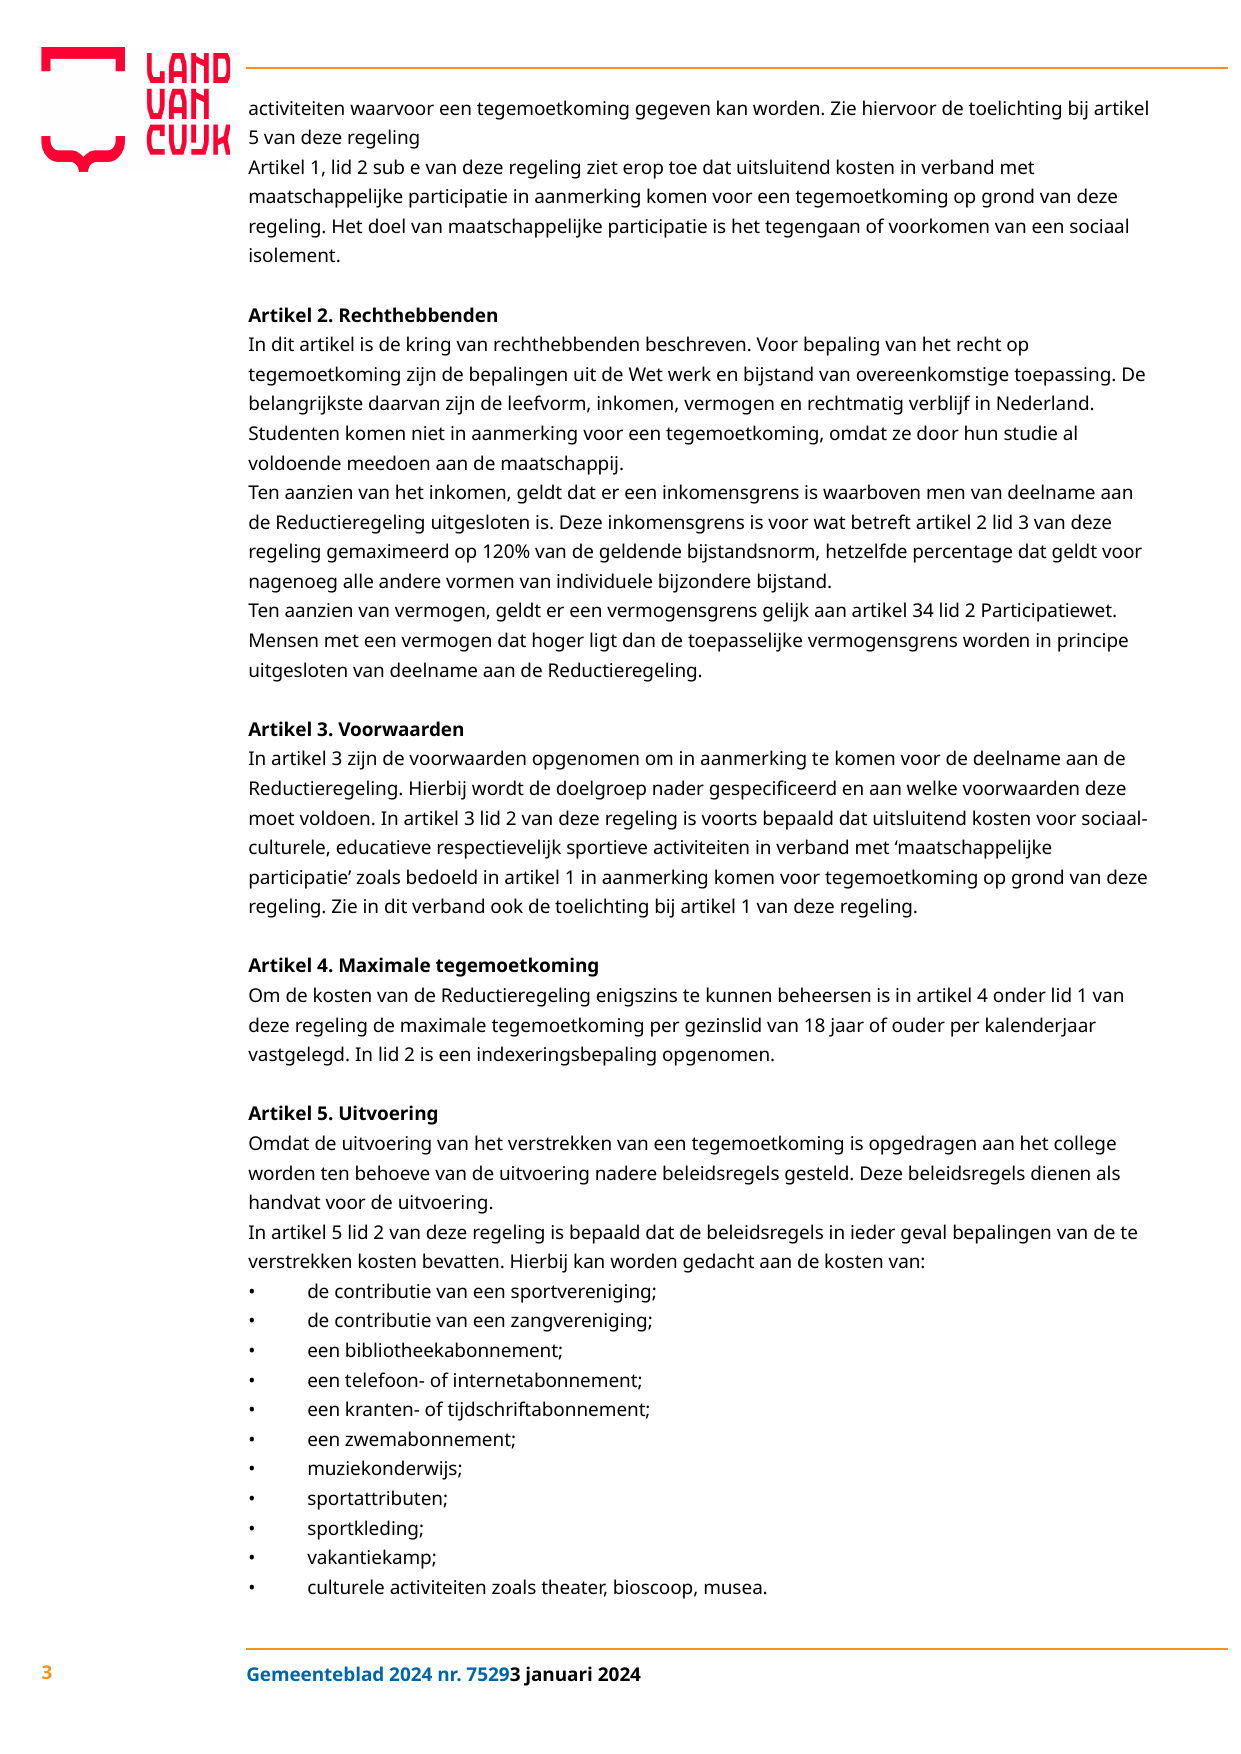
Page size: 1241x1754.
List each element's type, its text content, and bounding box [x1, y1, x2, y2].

list een kranten- of tijdschriftabonnement; [248, 1396, 1152, 1422]
text In artikel 3 zijn de voorwaarden opgenomen om in aanmerking te komen voor de deelname aan de Reductieregeling. Hierbij wordt de doelgroep nader gespecificeerd en aan welke voorwaarden deze moet voldoen. In artikel 3 lid 2 van deze regeling is voorts bepaald dat uitsluitend kosten voor sociaal-culturele, educatieve respectievelijk sportieve activiteiten in verband met ‘maatschappelijke participatie’ zoals bedoeld in artikel 1 in aanmerking komen voor tegemoetkoming op grond van deze regeling. Zie in dit verband ook de toelichting bij artikel 1 van deze regeling. [248, 746, 1152, 919]
text Om de kosten van de Reductieregeling enigszins te kunnen beheersen is in artikel 4 onder lid 1 van deze regeling de maximale tegemoetkoming per gezinslid van 18 jaar of ouder per kalenderjaar vastgelegd. In lid 2 is een indexeringsbepaling opgenomen. [248, 982, 1152, 1067]
text In dit artikel is de kring van rechthebbenden beschreven. Voor bepaling van het recht op tegemoetkoming zijn de bepalingen uit de Wet werk en bijstand van overeenkomstige toepassing. De belangrijkste daarvan zijn de leefvorm, inkomen, vermogen en rechtmatig verblijf in Nederland. Studenten komen niet in aanmerking voor een tegemoetkoming, omdat ze door hun studie al voldoende meedoen aan de maatschappij. [248, 331, 1152, 476]
list de contributie van een zangvereniging; [248, 1308, 1152, 1333]
list sportattributen; [248, 1485, 1152, 1511]
text activiteiten waarvoor een tegemoetkoming gegeven kan worden. Zie hiervoor de toelichting bij artikel 5 van deze regeling [248, 95, 1152, 150]
text Artikel 3. Voorwaarden [248, 716, 1152, 742]
list culturele activiteiten zoals theater, bioscoop, musea. [248, 1574, 1152, 1600]
list vakantiekamp; [248, 1544, 1152, 1570]
text Artikel 1, lid 2 sub e van deze regeling ziet erop toe dat uitsluitend kosten in verband met maatschappelijke participatie in aanmerking komen voor een tegemoetkoming op grond van deze regeling. Het doel van maatschappelijke participatie is het tegengaan of voorkomen van een sociaal isolement. [248, 154, 1152, 268]
text In artikel 5 lid 2 van deze regeling is bepaald dat de beleidsregels in ieder geval bepalingen van de te verstrekken kosten bevatten. Hierbij kan worden gedacht aan de kosten van: [248, 1219, 1152, 1274]
text Omdat de uitvoering van het verstrekken van een tegemoetkoming is opgedragen aan het college worden ten behoeve van de uitvoering nadere beleidsregels gesteld. Deze beleidsregels dienen als handvat voor de uitvoering. [248, 1130, 1152, 1215]
text Ten aanzien van het inkomen, geldt dat er een inkomensgrens is waarboven men van deelname aan de Reductieregeling uitgesloten is. Deze inkomensgrens is voor wat betreft artikel 2 lid 3 van deze regeling gemaximeerd op 120% van de geldende bijstandsnorm, hetzelfde percentage dat geldt voor nagenoeg alle andere vormen van individuele bijzondere bijstand. [248, 479, 1152, 594]
text Artikel 4. Maximale tegemoetkoming [248, 953, 1152, 978]
text Artikel 2. Rechthebbenden [248, 302, 1152, 328]
list muziekonderwijs; [248, 1456, 1152, 1481]
text Ten aanzien van vermogen, geldt er een vermogensgrens gelijk aan artikel 34 lid 2 Participatiewet. Mensen met een vermogen dat hoger ligt dan de toepasselijke vermogensgrens worden in principe uitgesloten van deelname aan de Reductieregeling. [248, 598, 1152, 683]
text Artikel 5. Uitvoering [248, 1101, 1152, 1126]
picture [41, 47, 231, 172]
list een telefoon- of internetabonnement; [248, 1367, 1152, 1393]
list een zwemabonnement; [248, 1426, 1152, 1452]
list een bibliotheekabonnement; [248, 1337, 1152, 1363]
list sportkleding; [248, 1515, 1152, 1541]
list de contributie van een sportvereniging; [248, 1278, 1152, 1304]
